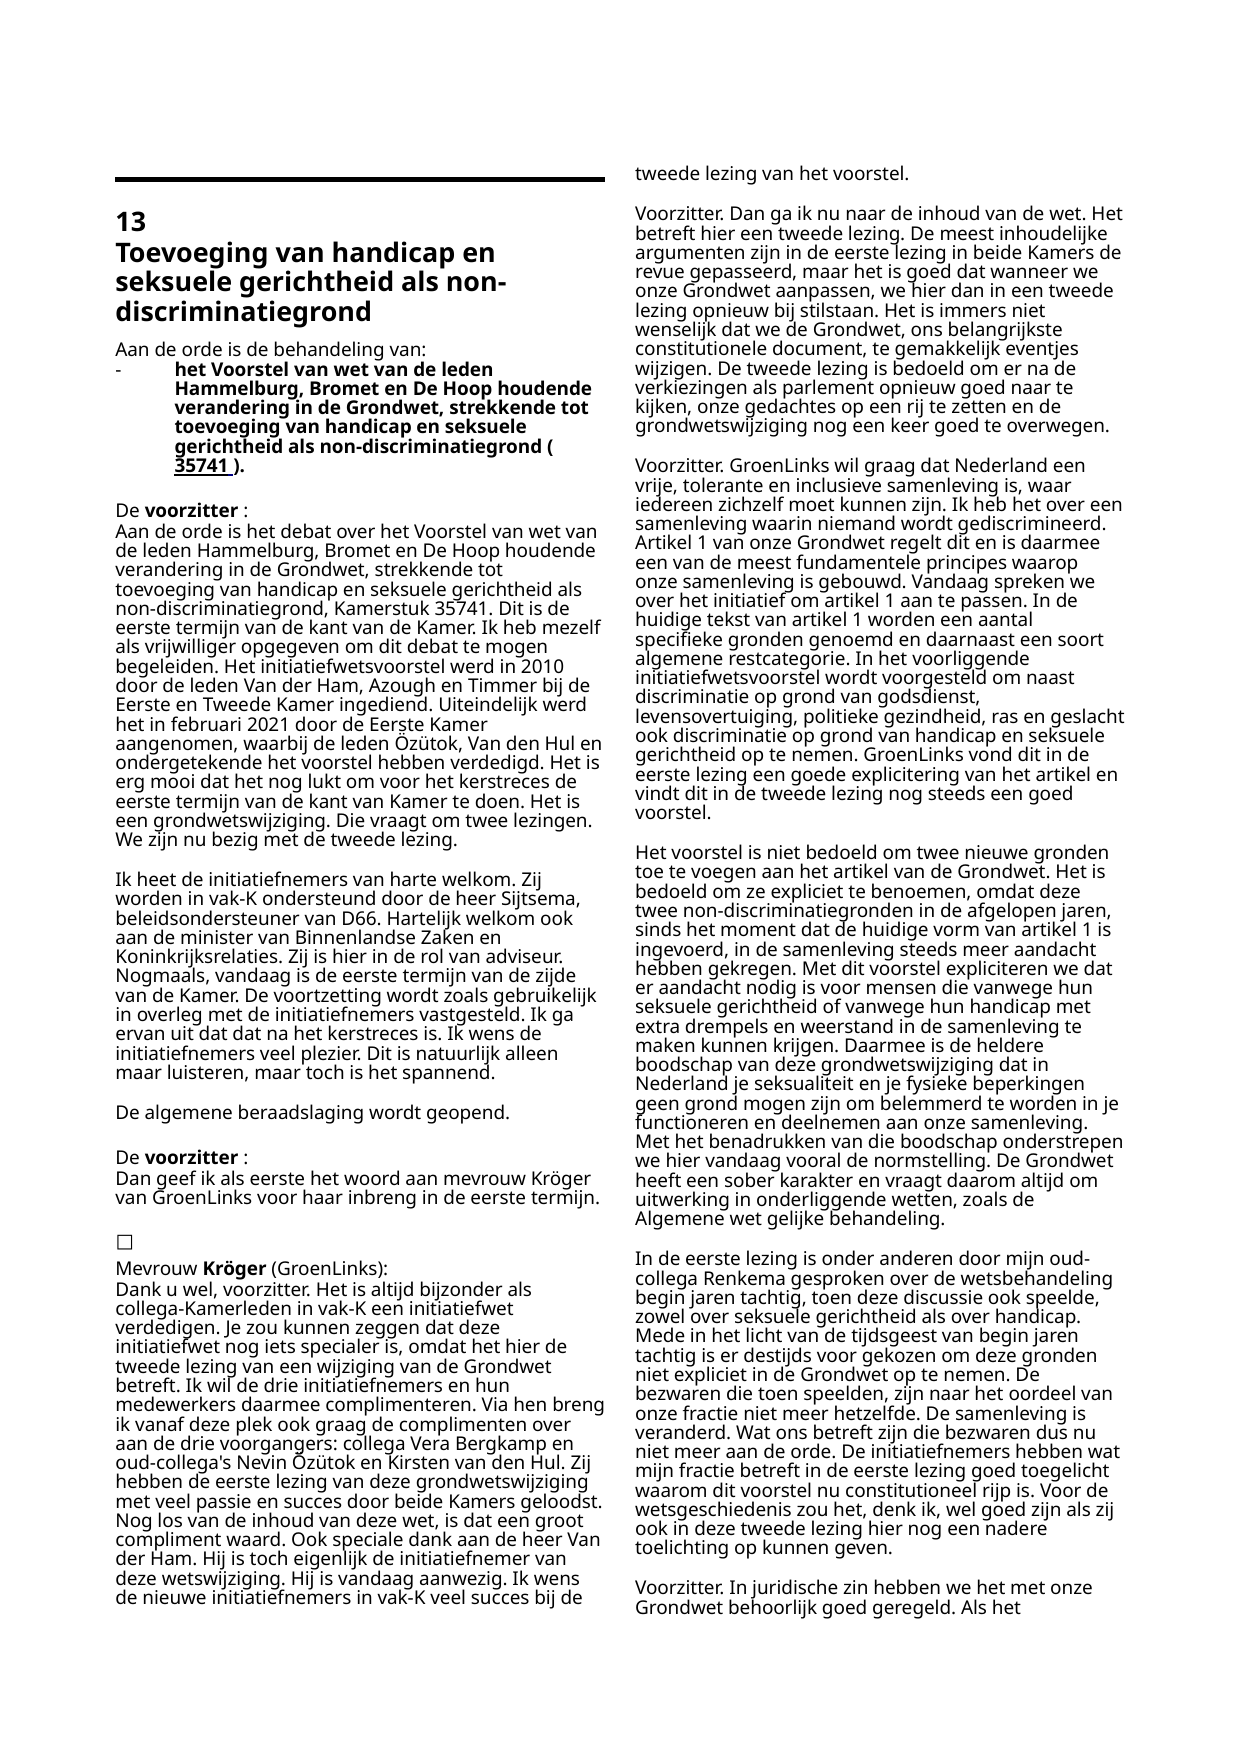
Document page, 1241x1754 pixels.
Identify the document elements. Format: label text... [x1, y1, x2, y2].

text Het voorstel is niet bedoeld om twee nieuwe gronden toe te voegen aan het artikel van de Grondwet. Het is bedoeld om ze expliciet te benoemen, omdat deze twee non-discriminatiegronden in de afgelopen jaren, sinds het moment dat de huidige vorm van artikel 1 is ingevoerd, in de samenleving steeds meer aandacht hebben gekregen. Met dit voorstel expliciteren we dat er aandacht nodig is voor mensen die vanwege hun seksuele gerichtheid of vanwege hun handicap met extra drempels en weerstand in de samenleving te maken kunnen krijgen. Daarmee is de heldere boodschap van deze grondwetswijziging dat in Nederland je seksualiteit en je fysieke beperkingen geen grond mogen zijn om belemmerd te worden in je functioneren en deelnemen aan onze samenleving. Met het benadrukken van die boodschap onderstrepen we hier vandaag vooral de normstelling. De Grondwet heeft een sober karakter en vraagt daarom altijd om uitwerking in onderliggende wetten, zoals de Algemene wet gelijke behandeling. [635, 844, 1125, 1229]
text Aan de orde is het debat over het Voorstel van wet van de leden Hammelburg, Bromet en De Hoop houdende verandering in de Grondwet, strekkende tot toevoeging van handicap en seksuele gerichtheid als non-discriminatiegrond, Kamerstuk 35741. Dit is de eerste termijn van de kant van de Kamer. Ik heb mezelf als vrijwilliger opgegeven om dit debat te mogen begeleiden. Het initiatiefwetsvoorstel werd in 2010 door de leden Van der Ham, Azough en Timmer bij de Eerste en Tweede Kamer ingediend. Uiteindelijk werd het in februari 2021 door de Eerste Kamer aangenomen, waarbij de leden Özütok, Van den Hul en ondergetekende het voorstel hebben verdedigd. Het is erg mooi dat het nog lukt om voor het kerstreces de eerste termijn van de kant van Kamer te doen. Het is een grondwetswijziging. Die vraagt om twee lezingen. We zijn nu bezig met de tweede lezing. [115, 523, 605, 850]
text De voorzitter : [115, 1144, 605, 1170]
text Ik heet de initiatiefnemers van harte welkom. Zij worden in vak-K ondersteund door de heer Sijtsema, beleidsondersteuner van D66. Hartelijk welkom ook aan de minister van Binnenlandse Zaken en Koninkrijksrelaties. Zij is hier in de rol van adviseur. Nogmaals, vandaag is de eerste termijn van de zijde van de Kamer. De voortzetting wordt zoals gebruikelijk in overleg met de initiatiefnemers vastgesteld. Ik ga ervan uit dat dat na het kerstreces is. Ik wens de initiatiefnemers veel plezier. Dit is natuurlijk alleen maar luisteren, maar toch is het spannend. [115, 871, 605, 1083]
text Dank u wel, voorzitter. Het is altijd bijzonder als collega-Kamerleden in vak-K een initiatiefwet verdedigen. Je zou kunnen zeggen dat deze initiatiefwet nog iets specialer is, omdat het hier de tweede lezing van een wijziging van de Grondwet betreft. Ik wil de drie initiatiefnemers en hun medewerkers daarmee complimenteren. Via hen breng ik vanaf deze plek ook graag de complimenten over aan de drie voorgangers: collega Vera Bergkamp en oud-collega's Nevin Özütok en Kirsten van den Hul. Zij hebben de eerste lezing van deze grondwetswijziging met veel passie en succes door beide Kamers geloodst. Nog los van de inhoud van deze wet, is dat een groot compliment waard. Ook speciale dank aan de heer Van der Ham. Hij is toch eigenlijk de initiatiefnemer van deze wetswijziging. Hij is vandaag aanwezig. Ik wens de nieuwe initiatiefnemers in vak-K veel succes bij de [115, 1281, 605, 1608]
text De algemene beraadslaging wordt geopend. [115, 1104, 605, 1123]
text Dan geef ik als eerste het woord aan mevrouw Kröger van GroenLinks voor haar inbreng in de eerste termijn. [115, 1170, 605, 1208]
text Voorzitter. In juridische zin hebben we het met onze Grondwet behoorlijk goed geregeld. Als het [635, 1579, 1125, 1618]
text Toevoeging van handicap en seksuele gerichtheid als non-discriminatiegrond [115, 239, 605, 341]
text ⬜ [115, 1229, 605, 1255]
text Voorzitter. GroenLinks wil graag dat Nederland een vrije, tolerante en inclusieve samenleving is, waar iedereen zichzelf moet kunnen zijn. Ik heb het over een samenleving waarin niemand wordt gediscrimineerd. Artikel 1 van onze Grondwet regelt dit en is daarmee een van de meest fundamentele principes waarop onze samenleving is gebouwd. Vandaag spreken we over het initiatief om artikel 1 aan te passen. In de huidige tekst van artikel 1 worden een aantal specifieke gronden genoemd en daarnaast een soort algemene restcategorie. In het voorliggende initiatiefwetsvoorstel wordt voorgesteld om naast discriminatie op grond van godsdienst, levensovertuiging, politieke gezindheid, ras en geslacht ook discriminatie op grond van handicap en seksuele gerichtheid op te nemen. GroenLinks vond dit in de eerste lezing een goede explicitering van het artikel en vindt dit in de tweede lezing nog steeds een goed voorstel. [635, 457, 1125, 823]
text tweede lezing van het voorstel. [635, 165, 1125, 184]
list het Voorstel van wet van de leden Hammelburg, Bromet en De Hoop houdende verandering in de Grondwet, strekkende tot toevoeging van handicap en seksuele gerichtheid als non-discriminatiegrond ( 35741 ). [115, 361, 605, 476]
text 13 [115, 203, 605, 239]
text Aan de orde is de behandeling van: [115, 341, 605, 361]
text De voorzitter : [115, 497, 605, 523]
text In de eerste lezing is onder anderen door mijn oud-collega Renkema gesproken over de wetsbehandeling begin jaren tachtig, toen deze discussie ook speelde, zowel over seksuele gerichtheid als over handicap. Mede in het licht van de tijdsgeest van begin jaren tachtig is er destijds voor gekozen om deze gronden niet expliciet in de Grondwet op te nemen. De bezwaren die toen speelden, zijn naar het oordeel van onze fractie niet meer hetzelfde. De samenleving is veranderd. Wat ons betreft zijn die bezwaren dus nu niet meer aan de orde. De initiatiefnemers hebben wat mijn fractie betreft in de eerste lezing goed toegelicht waarom dit voorstel nu constitutioneel rijp is. Voor de wetsgeschiedenis zou het, denk ik, wel goed zijn als zij ook in deze tweede lezing hier nog een nadere toelichting op kunnen geven. [635, 1250, 1125, 1559]
text Voorzitter. Dan ga ik nu naar de inhoud van de wet. Het betreft hier een tweede lezing. De meest inhoudelijke argumenten zijn in de eerste lezing in beide Kamers de revue gepasseerd, maar het is goed dat wanneer we onze Grondwet aanpassen, we hier dan in een tweede lezing opnieuw bij stilstaan. Het is immers niet wenselijk dat we de Grondwet, ons belangrijkste constitutionele document, te gemakkelijk eventjes wijzigen. De tweede lezing is bedoeld om er na de verkiezingen als parlement opnieuw goed naar te kijken, onze gedachtes op een rij te zetten en de grondwetswijziging nog een keer goed te overwegen. [635, 205, 1125, 437]
text Mevrouw Kröger (GroenLinks): [115, 1255, 605, 1281]
